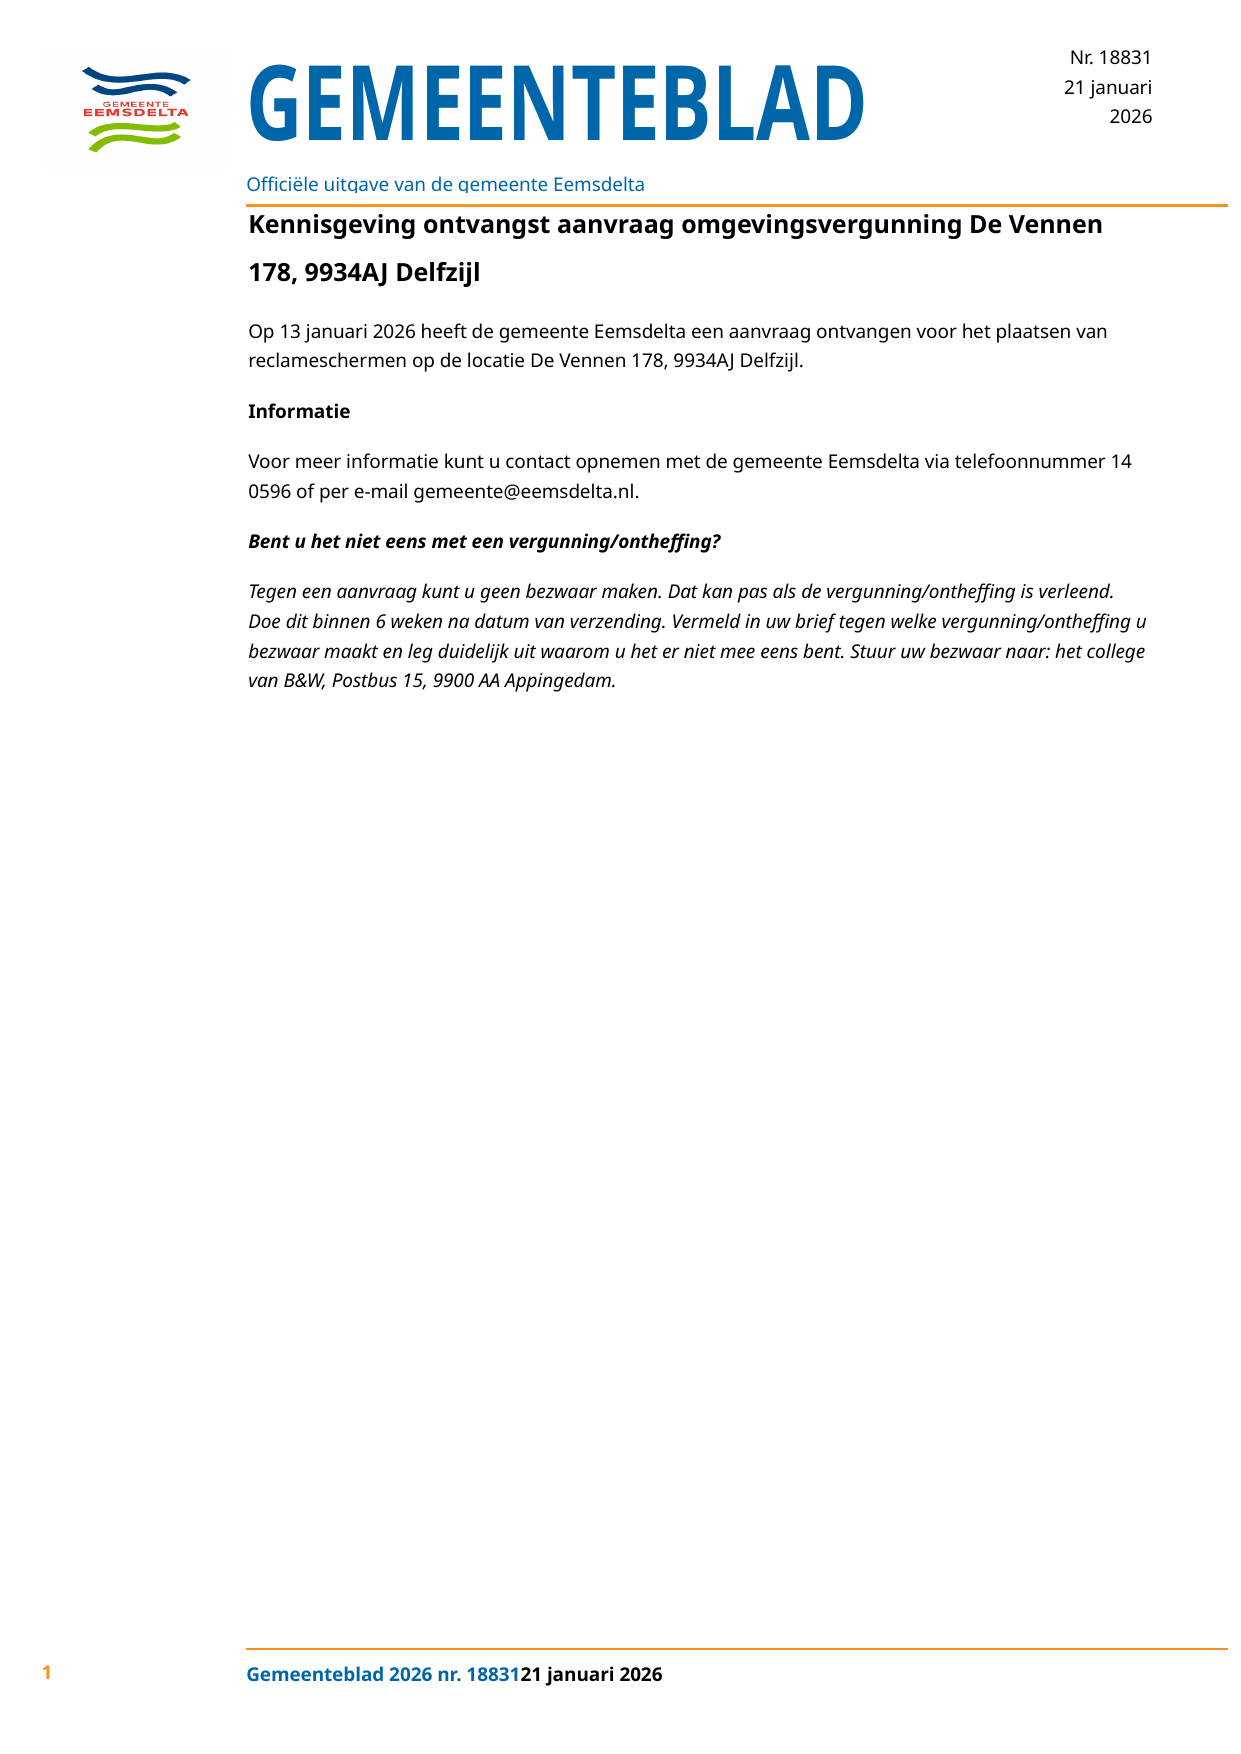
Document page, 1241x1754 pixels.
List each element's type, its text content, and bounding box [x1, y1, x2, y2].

text Op 13 januari 2026 heeft de gemeente Eemsdelta een aanvraag ontvangen voor het plaatsen van reclameschermen op de locatie De Vennen 178, 9934AJ Delfzijl. [248, 318, 1152, 373]
text Kennisgeving ontvangst aanvraag omgevingsvergunning De Vennen 178, 9934AJ Delfzijl [248, 207, 1152, 288]
text Informatie [248, 398, 1152, 424]
text Tegen een aanvraag kunt u geen bezwaar maken. Dat kan pas als de vergunning/ontheffing is verleend. Doe dit binnen 6 weken na datum van verzending. Vermeld in uw brief tegen welke vergunning/ontheffing u bezwaar maakt en leg duidelijk uit waarom u het er niet mee eens bent. Stuur uw bezwaar naar: het college van B&W, Postbus 15, 9900 AA Appingedam. [248, 579, 1152, 693]
text Bent u het niet eens met een vergunning/ontheffing? [248, 528, 1152, 554]
text Voor meer informatie kunt u contact opnemen met de gemeente Eemsdelta via telefoonnummer 14 0596 of per e-mail gemeente@eemsdelta.nl. [248, 448, 1152, 504]
picture [41, 47, 231, 172]
